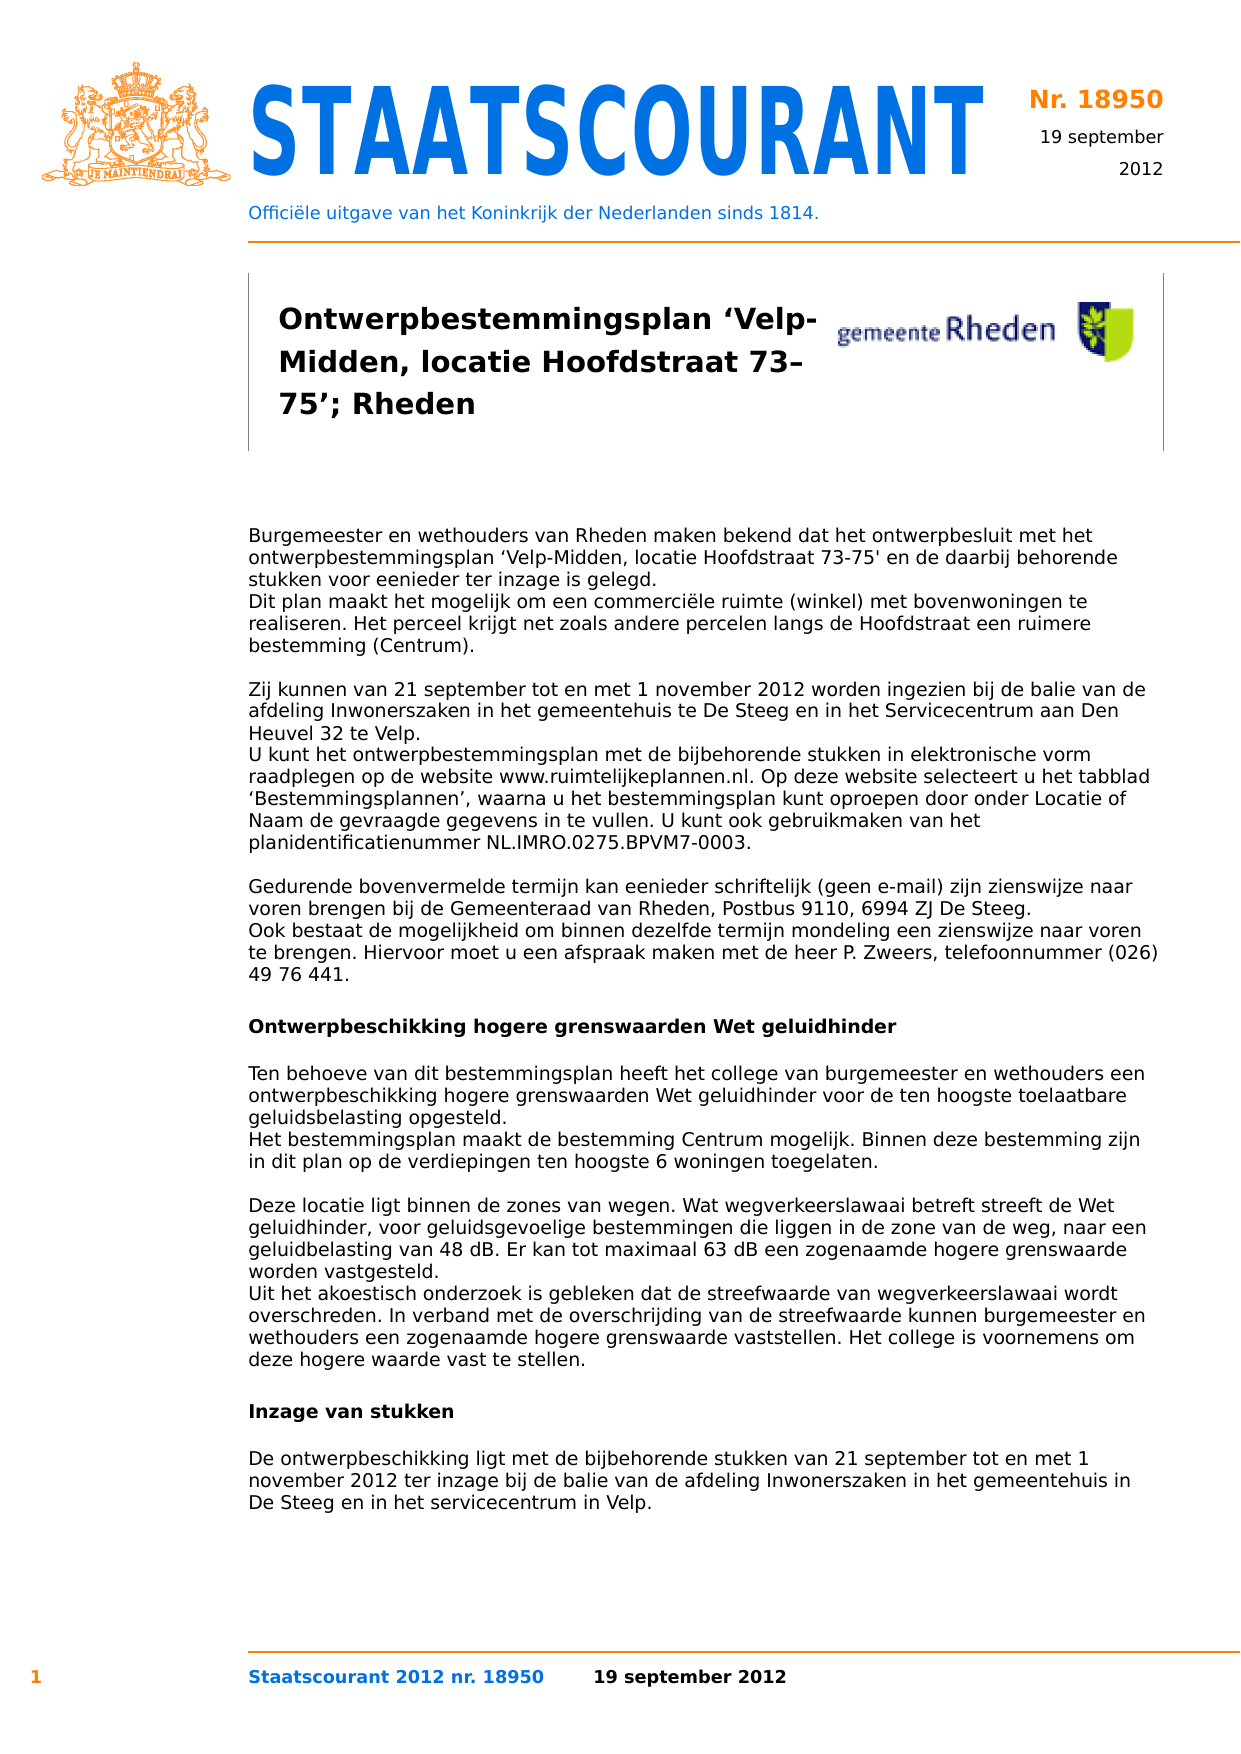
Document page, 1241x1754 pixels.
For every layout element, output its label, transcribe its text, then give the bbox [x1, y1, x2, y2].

table_header STAATSCOURANT [248, 62, 998, 203]
text Dit plan maakt het mogelijk om een commerciële ruimte (winkel) met bovenwoningen te realiseren. Het perceel krijgt net zoals andere percelen langs de Hoofdstraat een ruimere bestemming (Centrum). [248, 591, 1163, 657]
text Uit het akoestisch onderzoek is gebleken dat de streefwaarde van wegverkeerslawaai wordt overschreden. In verband met de overschrijding van de streefwaarde kunnen burgemeester en wethouders een zogenaamde hogere grenswaarde vaststellen. Het college is voornemens om deze hogere waarde vast te stellen. [248, 1283, 1163, 1371]
picture [838, 302, 1134, 362]
subtitle Inzage van stukken [248, 1401, 1163, 1423]
table_header [25, 62, 248, 241]
text Het bestemmingsplan maakt de bestemming Centrum mogelijk. Binnen deze bestemming zijn in dit plan op de verdiepingen ten hoogste 6 woningen toegelaten. [248, 1129, 1163, 1173]
subtitle Ontwerpbeschikking hogere grenswaarden Wet geluidhinder [248, 1016, 1163, 1038]
text Zij kunnen van 21 september tot en met 1 november 2012 worden ingezien bij de balie van de afdeling Inwonerszaken in het gemeentehuis te De Steeg en in het Servicecentrum aan Den Heuvel 32 te Velp. [248, 678, 1163, 744]
table_cell 19 september [998, 121, 1240, 153]
subtitle Ontwerpbestemmingsplan ‘Velp-Midden, locatie Hoofdstraat 73–75’; Rheden [249, 273, 1163, 451]
table_header Nr. 18950 [998, 62, 1240, 121]
text U kunt het ontwerpbestemmingsplan met de bijbehorende stukken in elektronische vorm [248, 744, 1163, 766]
text raadplegen op de website www.ruimtelijkeplannen.nl. Op deze website selecteert u het tabblad ‘Bestemmingsplannen’, waarna u het bestemmingsplan kunt oproepen door onder Locatie of Naam de gevraagde gegevens in te vullen. U kunt ook gebruikmaken van het planidentificatienummer NL.IMRO.0275.BPVM7-0003. [248, 766, 1163, 854]
text Ten behoeve van dit bestemmingsplan heeft het college van burgemeester en wethouders een ontwerpbeschikking hogere grenswaarden Wet geluidhinder voor de ten hoogste toelaatbare geluidsbelasting opgesteld. [248, 1063, 1163, 1129]
table_cell 2012 [998, 153, 1240, 203]
picture [41, 62, 231, 186]
text Gedurende bovenvermelde termijn kan eenieder schriftelijk (geen e-mail) zijn zienswijze naar voren brengen bij de Gemeenteraad van Rheden, Postbus 9110, 6994 ZJ De Steeg. [248, 876, 1163, 920]
table_cell Officiële uitgave van het Koninkrijk der Nederlanden sinds 1814. [248, 203, 1240, 241]
text Ook bestaat de mogelijkheid om binnen dezelfde termijn mondeling een zienswijze naar voren te brengen. Hiervoor moet u een afspraak maken met de heer P. Zweers, telefoonnummer (026) 49 76 441. [248, 920, 1163, 986]
text De ontwerpbeschikking ligt met de bijbehorende stukken van 21 september tot en met 1 november 2012 ter inzage bij de balie van de afdeling Inwonerszaken in het gemeentehuis in De Steeg en in het servicecentrum in Velp. [248, 1448, 1163, 1513]
text Deze locatie ligt binnen de zones van wegen. Wat wegverkeerslawaai betreft streeft de Wet geluidhinder, voor geluidsgevoelige bestemmingen die liggen in de zone van de weg, naar een geluidbelasting van 48 dB. Er kan tot maximaal 63 dB een zogenaamde hogere grenswaarde worden vastgesteld. [248, 1195, 1163, 1283]
text Burgemeester en wethouders van Rheden maken bekend dat het ontwerpbesluit met het ontwerpbestemmingsplan ‘Velp-Midden, locatie Hoofdstraat 73-75' en de daarbij behorende stukken voor eenieder ter inzage is gelegd. [248, 525, 1163, 591]
